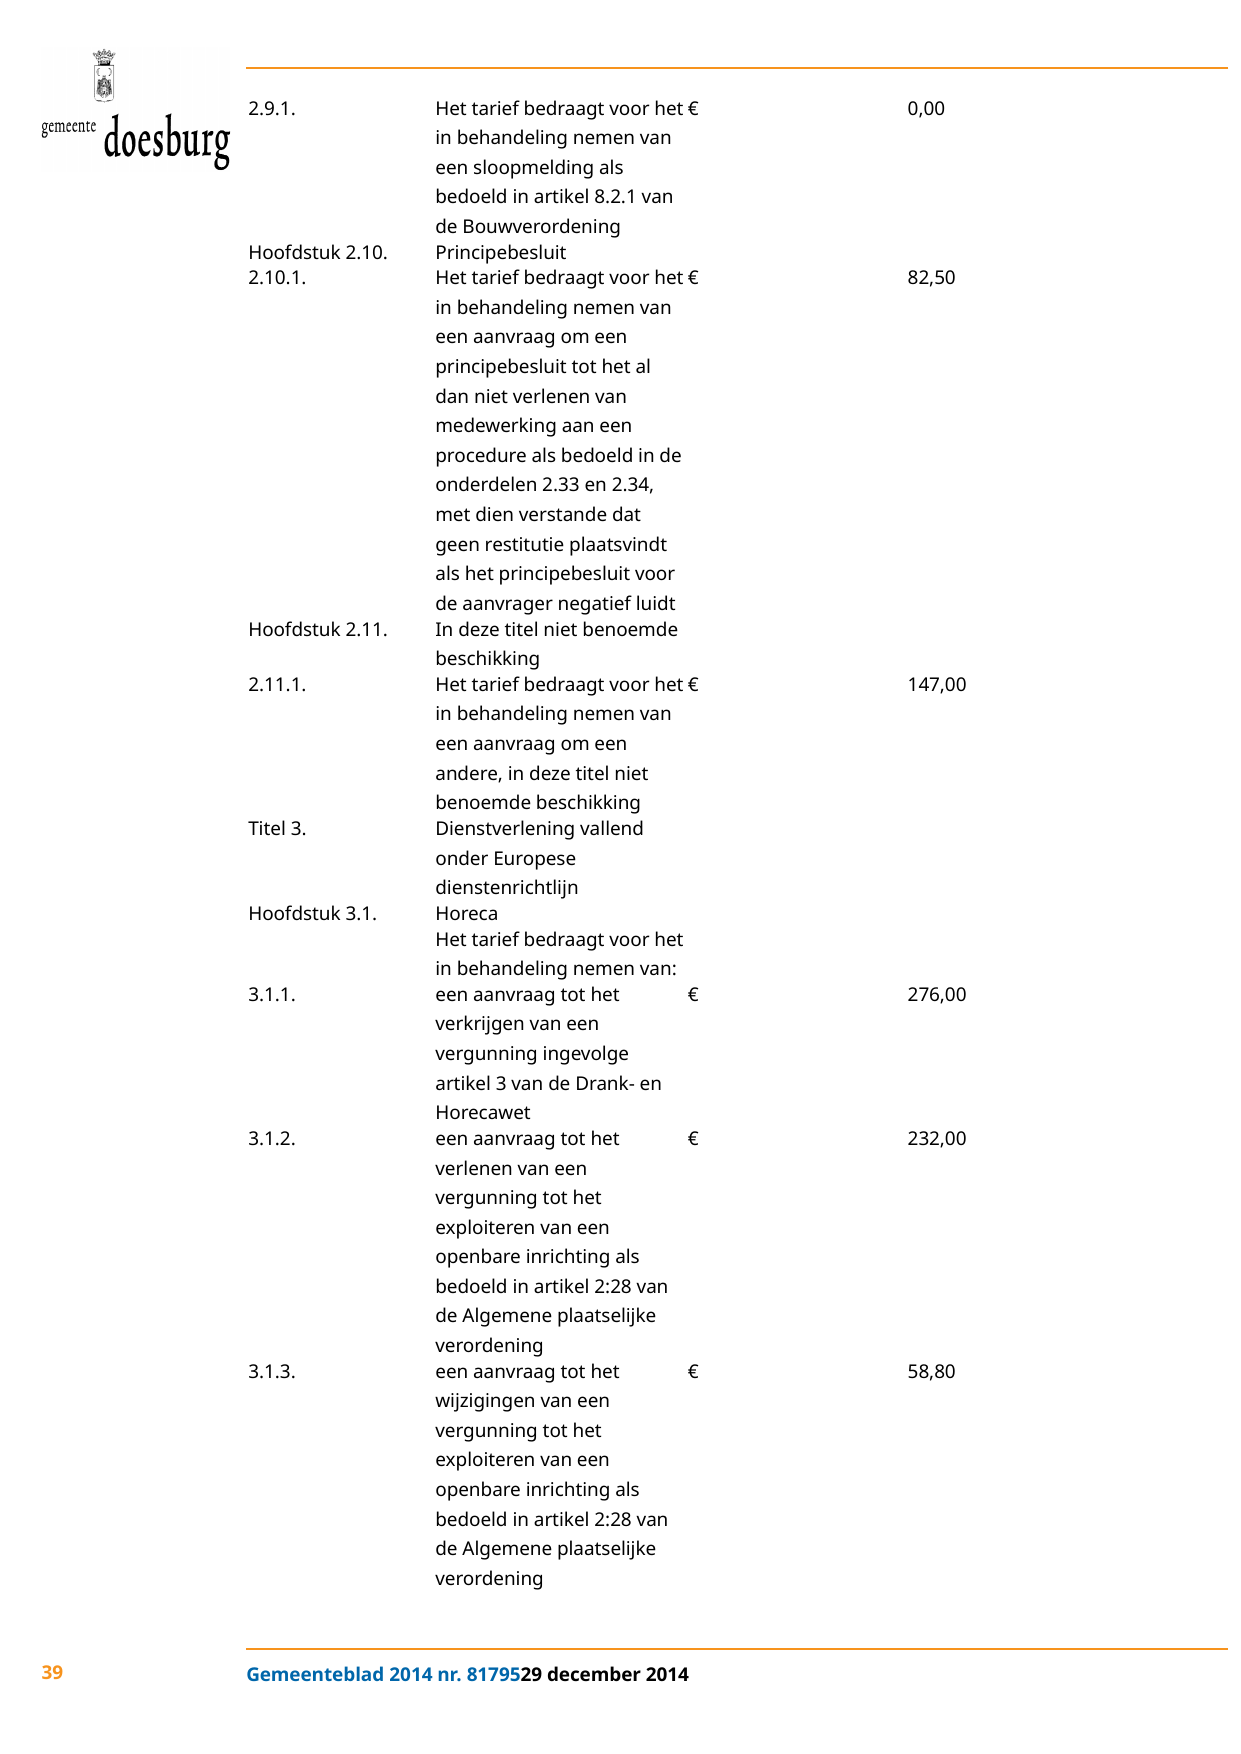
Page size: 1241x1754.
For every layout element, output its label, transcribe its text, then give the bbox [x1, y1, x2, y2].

table_cell Hoofdstuk 3.1. [248, 900, 435, 926]
table_cell Het tarief bedraagt voor het in behandeling nemen van: [435, 926, 688, 981]
table_cell [688, 926, 907, 981]
table_cell € [688, 1358, 907, 1591]
table_cell een aanvraag tot het wijzigingen van een vergunning tot het exploiteren van een openbare inrichting als bedoeld in artikel 2:28 van de Algemene plaatselijke verordening [435, 1358, 688, 1591]
table_cell Hoofdstuk 2.10. [248, 239, 435, 264]
table_cell Dienstverlening vallend onder Europese dienstenrichtlijn [435, 815, 688, 900]
table_cell een aanvraag tot het verlenen van een vergunning tot het exploiteren van een openbare inrichting als bedoeld in artikel 2:28 van de Algemene plaatselijke verordening [435, 1125, 688, 1358]
table_cell 58,80 [908, 1358, 1152, 1591]
table_cell [908, 616, 1152, 671]
table_cell Het tarief bedraagt voor het in behandeling nemen van een aanvraag om een andere, in deze titel niet benoemde beschikking [435, 671, 688, 815]
table_cell [688, 900, 907, 926]
table_cell Horeca [435, 900, 688, 926]
table_cell 2.9.1. [248, 95, 435, 239]
table_cell [908, 926, 1152, 981]
table_cell 2.11.1. [248, 671, 435, 815]
table_cell 82,50 [908, 265, 1152, 616]
table_cell 232,00 [908, 1125, 1152, 1358]
table_cell 276,00 [908, 981, 1152, 1125]
table_cell € [688, 95, 907, 239]
table_cell Principebesluit [435, 239, 688, 264]
table_cell [248, 926, 435, 981]
table_cell In deze titel niet benoemde beschikking [435, 616, 688, 671]
table_cell € [688, 265, 907, 616]
table_cell [908, 815, 1152, 900]
table_cell € [688, 981, 907, 1125]
table_cell 3.1.1. [248, 981, 435, 1125]
table_cell [908, 900, 1152, 926]
table_cell 3.1.3. [248, 1358, 435, 1591]
table_cell Het tarief bedraagt voor het in behandeling nemen van een aanvraag om een principebesluit tot het al dan niet verlenen van medewerking aan een procedure als bedoeld in de onderdelen 2.33 en 2.34, met dien verstande dat geen restitutie plaatsvindt als het principebesluit voor de aanvrager negatief luidt [435, 265, 688, 616]
table_cell 2.10.1. [248, 265, 435, 616]
table_cell een aanvraag tot het verkrijgen van een vergunning ingevolge artikel 3 van de Drank- en Horecawet [435, 981, 688, 1125]
table_cell [908, 239, 1152, 264]
table_cell 3.1.2. [248, 1125, 435, 1358]
table_cell Titel 3. [248, 815, 435, 900]
table_cell Het tarief bedraagt voor het in behandeling nemen van een sloopmelding als bedoeld in artikel 8.2.1 van de Bouwverordening [435, 95, 688, 239]
table_cell € [688, 1125, 907, 1358]
picture [41, 47, 231, 172]
table_cell € [688, 671, 907, 815]
table_cell [688, 616, 907, 671]
table_cell 147,00 [908, 671, 1152, 815]
table_cell Hoofdstuk 2.11. [248, 616, 435, 671]
table_cell [688, 239, 907, 264]
table_cell [688, 815, 907, 900]
table_cell 0,00 [908, 95, 1152, 239]
